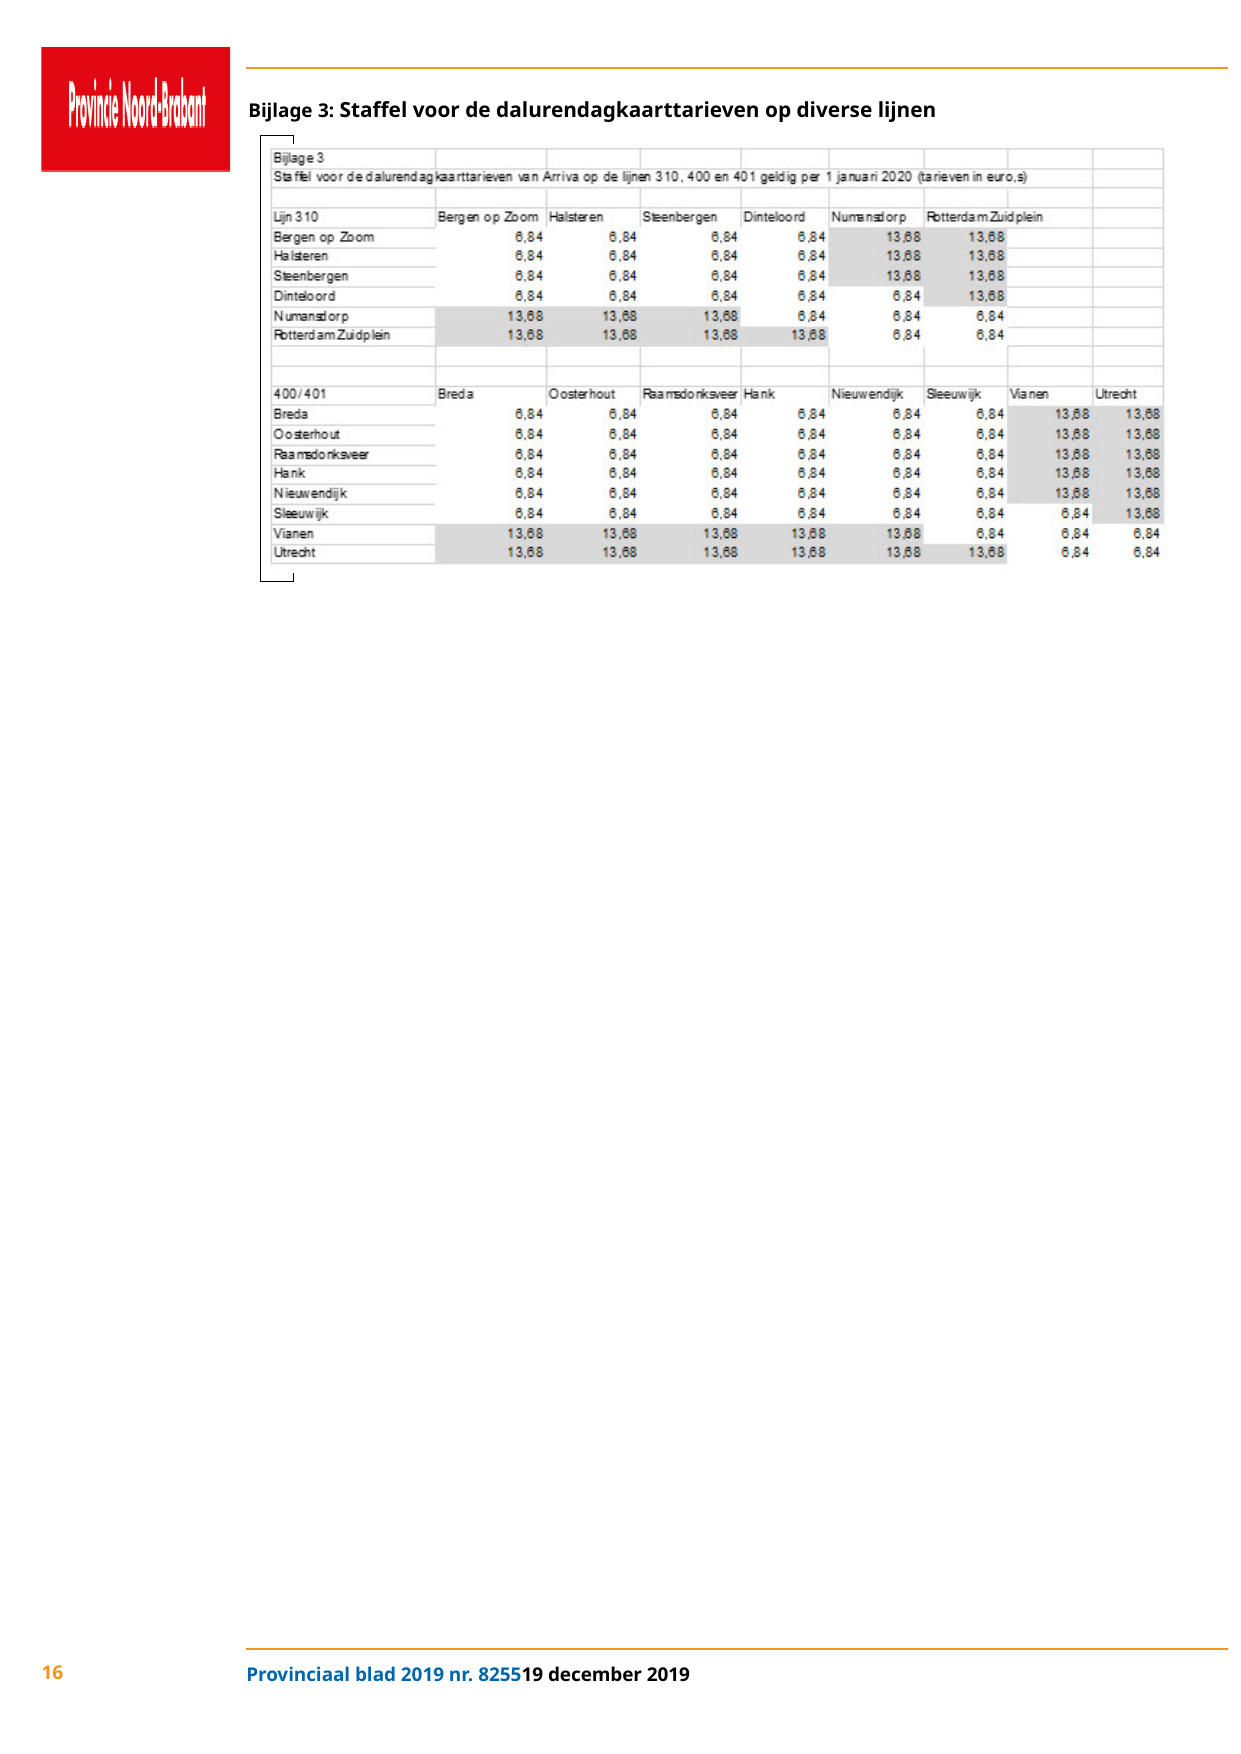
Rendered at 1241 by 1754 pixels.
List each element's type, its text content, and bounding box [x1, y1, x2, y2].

picture [41, 47, 231, 172]
picture [268, 144, 1173, 573]
text Bijlage 3: Staffel voor de dalurendagkaarttarieven op diverse lijnen [248, 95, 1152, 123]
